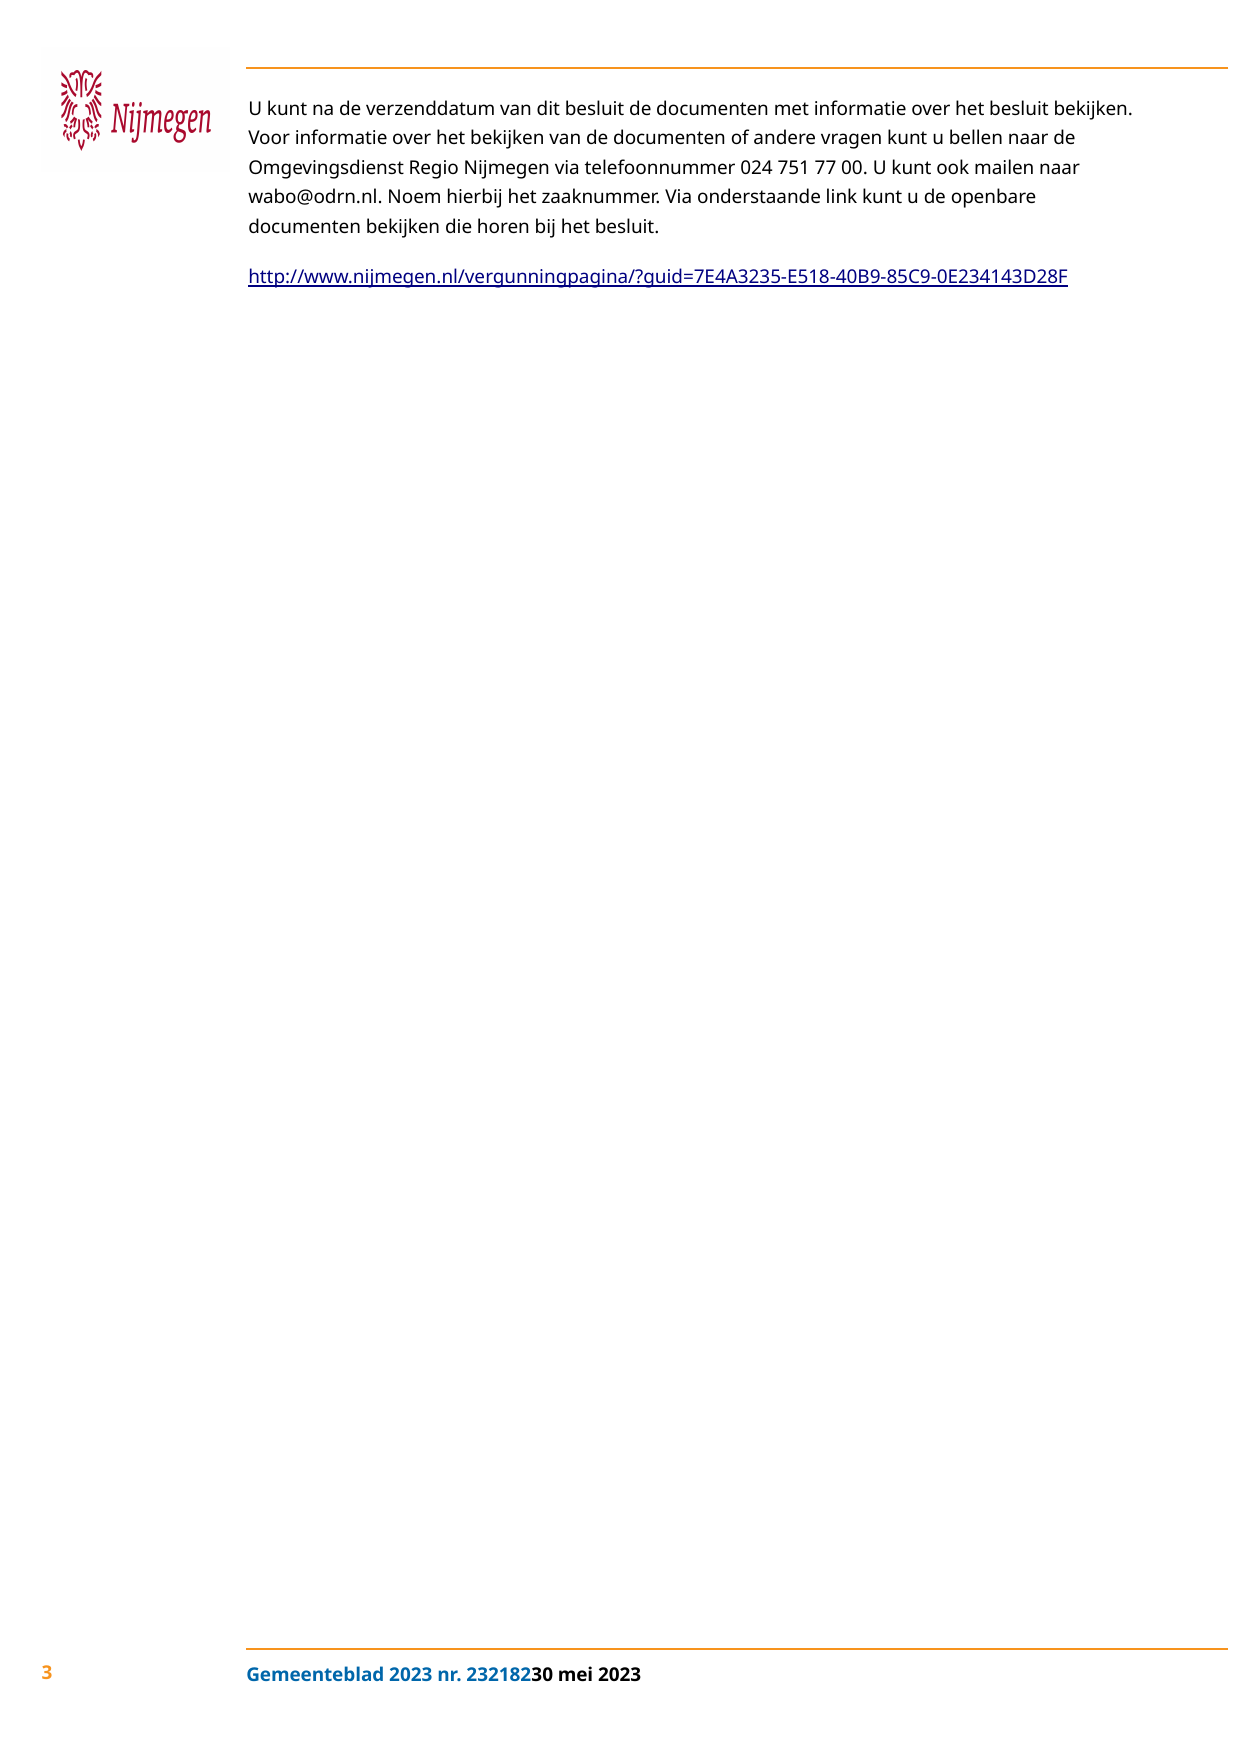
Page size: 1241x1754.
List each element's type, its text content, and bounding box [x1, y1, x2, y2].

text U kunt na de verzenddatum van dit besluit de documenten met informatie over het besluit bekijken. Voor informatie over het bekijken van de documenten of andere vragen kunt u bellen naar de Omgevingsdienst Regio Nijmegen via telefoonnummer 024 751 77 00. U kunt ook mailen naar wabo@odrn.nl. Noem hierbij het zaaknummer. Via onderstaande link kunt u de openbare documenten bekijken die horen bij het besluit. [248, 95, 1152, 239]
picture [41, 47, 231, 172]
text http://www.nijmegen.nl/vergunningpagina/?guid=7E4A3235-E518-40B9-85C9-0E234143D28F [248, 263, 1152, 289]
